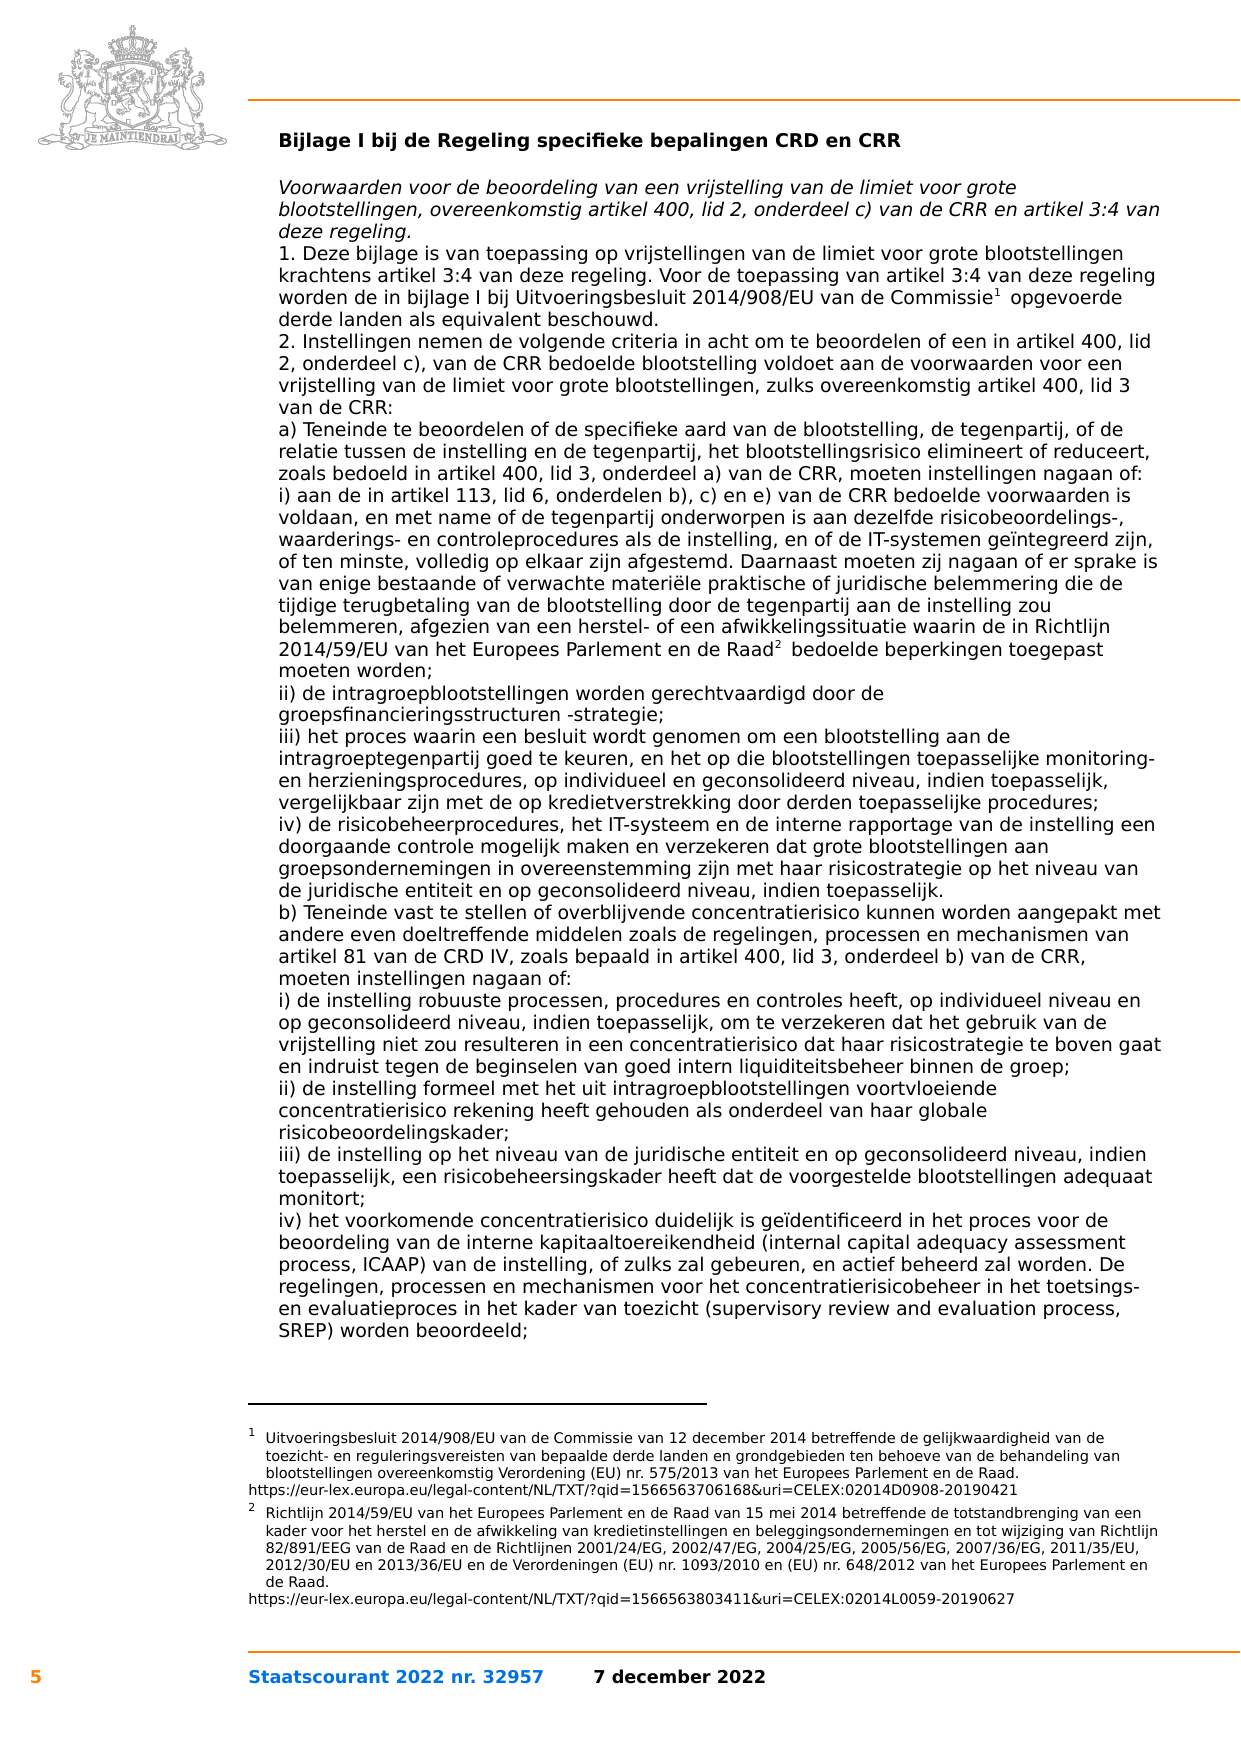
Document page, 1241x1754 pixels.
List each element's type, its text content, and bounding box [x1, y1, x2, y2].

text https://eur-lex.europa.eu/legal-content/NL/TXT/?qid=1566563706168&uri=CELEX:02014D0908-20190421 [248, 1482, 1163, 1498]
text iii) het proces waarin een besluit wordt genomen om een blootstelling aan de intragroeptegenpartij goed te keuren, en het op die blootstellingen toepasselijke monitoring- en herzieningsprocedures, op individueel en geconsolideerd niveau, indien toepasselijk, vergelijkbaar zijn met de op kredietverstrekking door derden toepasselijke procedures; [278, 726, 1163, 814]
subtitle Voorwaarden voor de beoordeling van een vrijstelling van de limiet voor grote blootstellingen, overeenkomstig artikel 400, lid 2, onderdeel c) van de CRR en artikel 3:4 van deze regeling. [278, 177, 1163, 243]
text Richtlijn 2014/59/EU van het Europees Parlement en de Raad van 15 mei 2014 betreffende de totstandbrenging van een kader voor het herstel en de afwikkeling van kredietinstellingen en beleggingsondernemingen en tot wijziging van Richtlijn 82/891/EEG van de Raad en de Richtlijnen 2001/24/EG, 2002/47/EG, 2004/25/EG, 2005/56/EG, 2007/36/EG, 2011/35/EU, 2012/30/EU en 2013/36/EU en de Verordeningen (EU) nr. 1093/2010 en (EU) nr. 648/2012 van het Europees Parlement en de Raad. [248, 1501, 1163, 1591]
picture [38, 25, 227, 150]
text i) aan de in artikel 113, lid 6, onderdelen b), c) en e) van de CRR bedoelde voorwaarden is voldaan, en met name of de tegenpartij onderworpen is aan dezelfde risicobeoordelings-, waarderings- en controleprocedures als de instelling, en of de IT-systemen geïntegreerd zijn, of ten minste, volledig op elkaar zijn afgestemd. Daarnaast moeten zij nagaan of er sprake is van enige bestaande of verwachte materiële praktische of juridische belemmering die de tijdige terugbetaling van de blootstelling door de tegenpartij aan de instelling zou belemmeren, afgezien van een herstel- of een afwikkelingssituatie waarin de in Richtlijn 2014/59/EU van het Europees Parlement en de Raad bedoelde beperkingen toegepast moeten worden; [278, 484, 1163, 682]
subtitle Bijlage I bij de Regeling specifieke bepalingen CRD en CRR [278, 130, 1163, 152]
text 2. Instellingen nemen de volgende criteria in acht om te beoordelen of een in artikel 400, lid 2, onderdeel c), van de CRR bedoelde blootstelling voldoet aan de voorwaarden voor een vrijstelling van de limiet voor grote blootstellingen, zulks overeenkomstig artikel 400, lid 3 van de CRR: [278, 331, 1163, 419]
text b) Teneinde vast te stellen of overblijvende concentratierisico kunnen worden aangepakt met andere even doeltreffende middelen zoals de regelingen, processen en mechanismen van artikel 81 van de CRD IV, zoals bepaald in artikel 400, lid 3, onderdeel b) van de CRR, moeten instellingen nagaan of: [278, 902, 1163, 990]
text Uitvoeringsbesluit 2014/908/EU van de Commissie van 12 december 2014 betreffende de gelijkwaardigheid van de toezicht- en reguleringsvereisten van bepaalde derde landen en grondgebieden ten behoeve van de behandeling van blootstellingen overeenkomstig Verordening (EU) nr. 575/2013 van het Europees Parlement en de Raad. [248, 1426, 1163, 1482]
text https://eur-lex.europa.eu/legal-content/NL/TXT/?qid=1566563803411&uri=CELEX:02014L0059-20190627 [248, 1591, 1163, 1608]
text iv) het voorkomende concentratierisico duidelijk is geïdentificeerd in het proces voor de beoordeling van de interne kapitaaltoereikendheid (internal capital adequacy assessment process, ICAAP) van de instelling, of zulks zal gebeuren, en actief beheerd zal worden. De regelingen, processen en mechanismen voor het concentratierisicobeheer in het toetsings- en evaluatieproces in het kader van toezicht (supervisory review and evaluation process, SREP) worden beoordeeld; [278, 1210, 1163, 1342]
text ii) de instelling formeel met het uit intragroepblootstellingen voortvloeiende concentratierisico rekening heeft gehouden als onderdeel van haar globale risicobeoordelingskader; [278, 1078, 1163, 1144]
text ii) de intragroepblootstellingen worden gerechtvaardigd door de groepsfinancieringsstructuren -strategie; [278, 682, 1163, 726]
text 1. Deze bijlage is van toepassing op vrijstellingen van de limiet voor grote blootstellingen krachtens artikel 3:4 van deze regeling. Voor de toepassing van artikel 3:4 van deze regeling worden de in bijlage I bij Uitvoeringsbesluit 2014/908/EU van de Commissie opgevoerde derde landen als equivalent beschouwd. [278, 243, 1163, 331]
text i) de instelling robuuste processen, procedures en controles heeft, op individueel niveau en op geconsolideerd niveau, indien toepasselijk, om te verzekeren dat het gebruik van de vrijstelling niet zou resulteren in een concentratierisico dat haar risicostrategie te boven gaat en indruist tegen de beginselen van goed intern liquiditeitsbeheer binnen de groep; [278, 990, 1163, 1078]
text iii) de instelling op het niveau van de juridische entiteit en op geconsolideerd niveau, indien toepasselijk, een risicobeheersingskader heeft dat de voorgestelde blootstellingen adequaat monitort; [278, 1144, 1163, 1210]
text a) Teneinde te beoordelen of de specifieke aard van de blootstelling, de tegenpartij, of de relatie tussen de instelling en de tegenpartij, het blootstellingsrisico elimineert of reduceert, zoals bedoeld in artikel 400, lid 3, onderdeel a) van de CRR, moeten instellingen nagaan of: [278, 419, 1163, 484]
text iv) de risicobeheerprocedures, het IT-systeem en de interne rapportage van de instelling een doorgaande controle mogelijk maken en verzekeren dat grote blootstellingen aan groepsondernemingen in overeenstemming zijn met haar risicostrategie op het niveau van de juridische entiteit en op geconsolideerd niveau, indien toepasselijk. [278, 814, 1163, 902]
